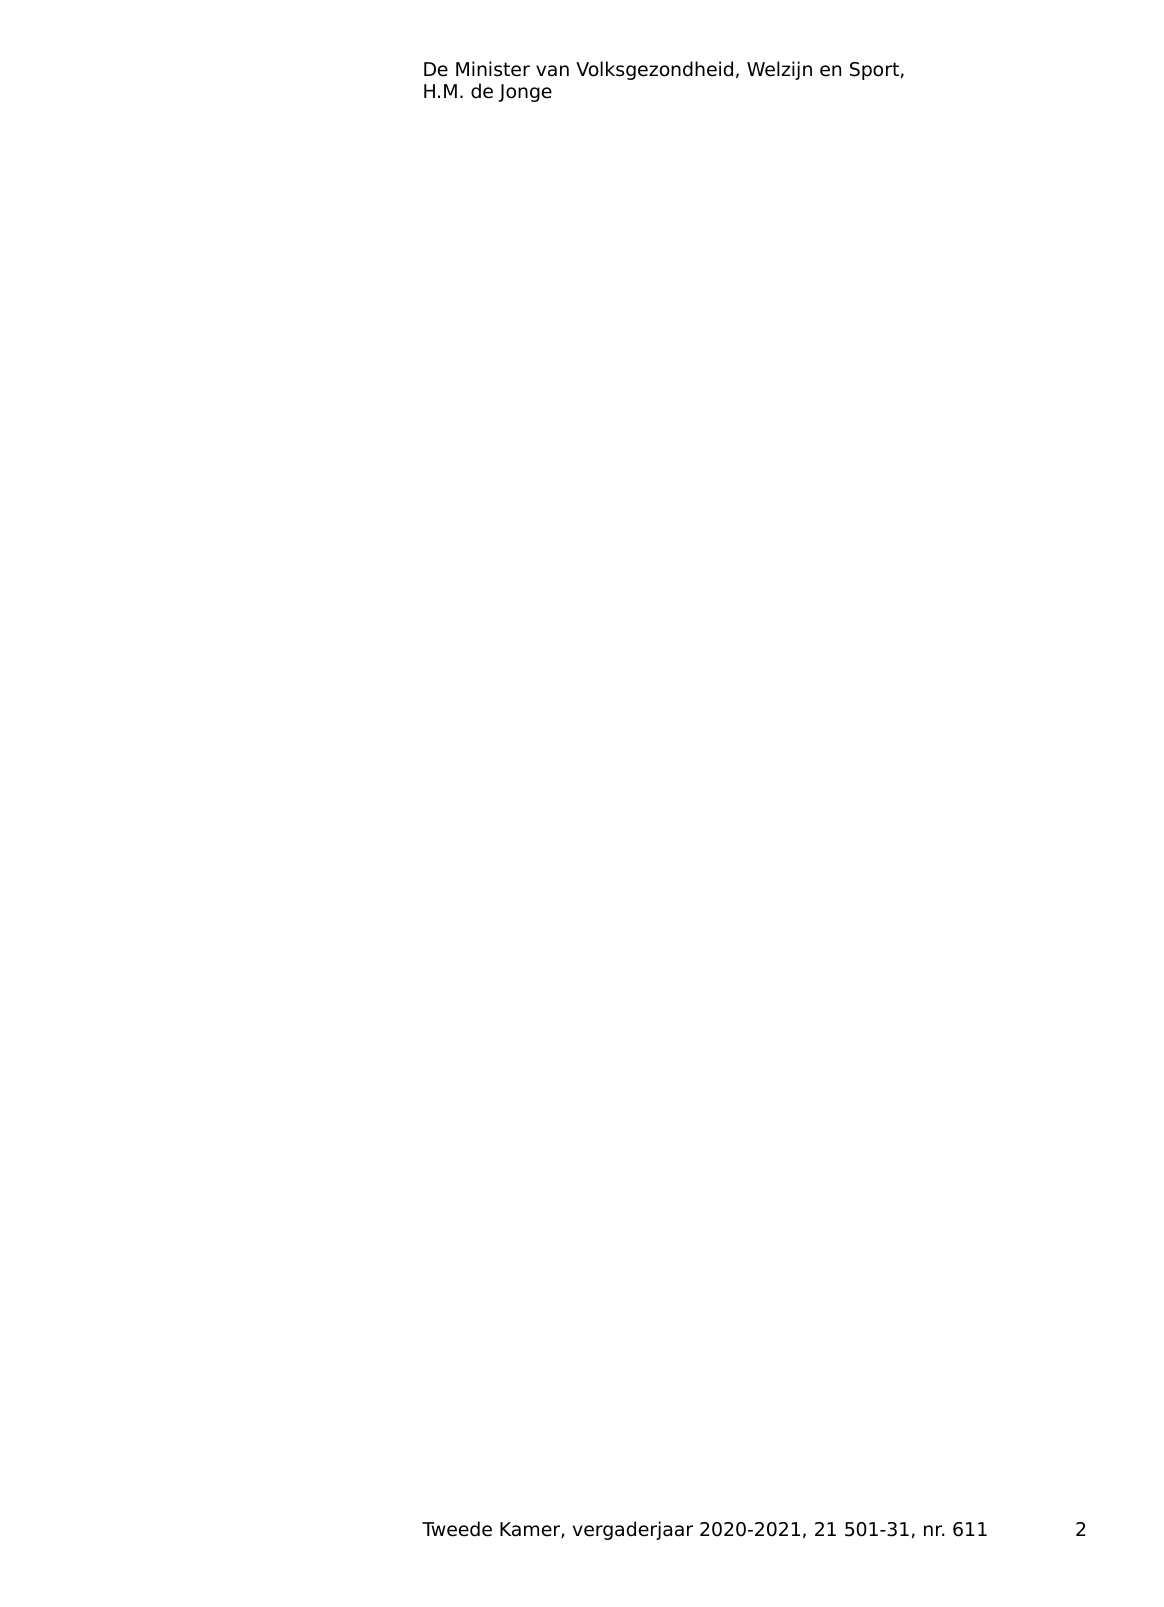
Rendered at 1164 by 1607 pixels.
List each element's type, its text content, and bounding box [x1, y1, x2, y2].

text De Minister van Volksgezondheid, Welzijn en Sport, H.M. de Jonge [422, 59, 1087, 103]
